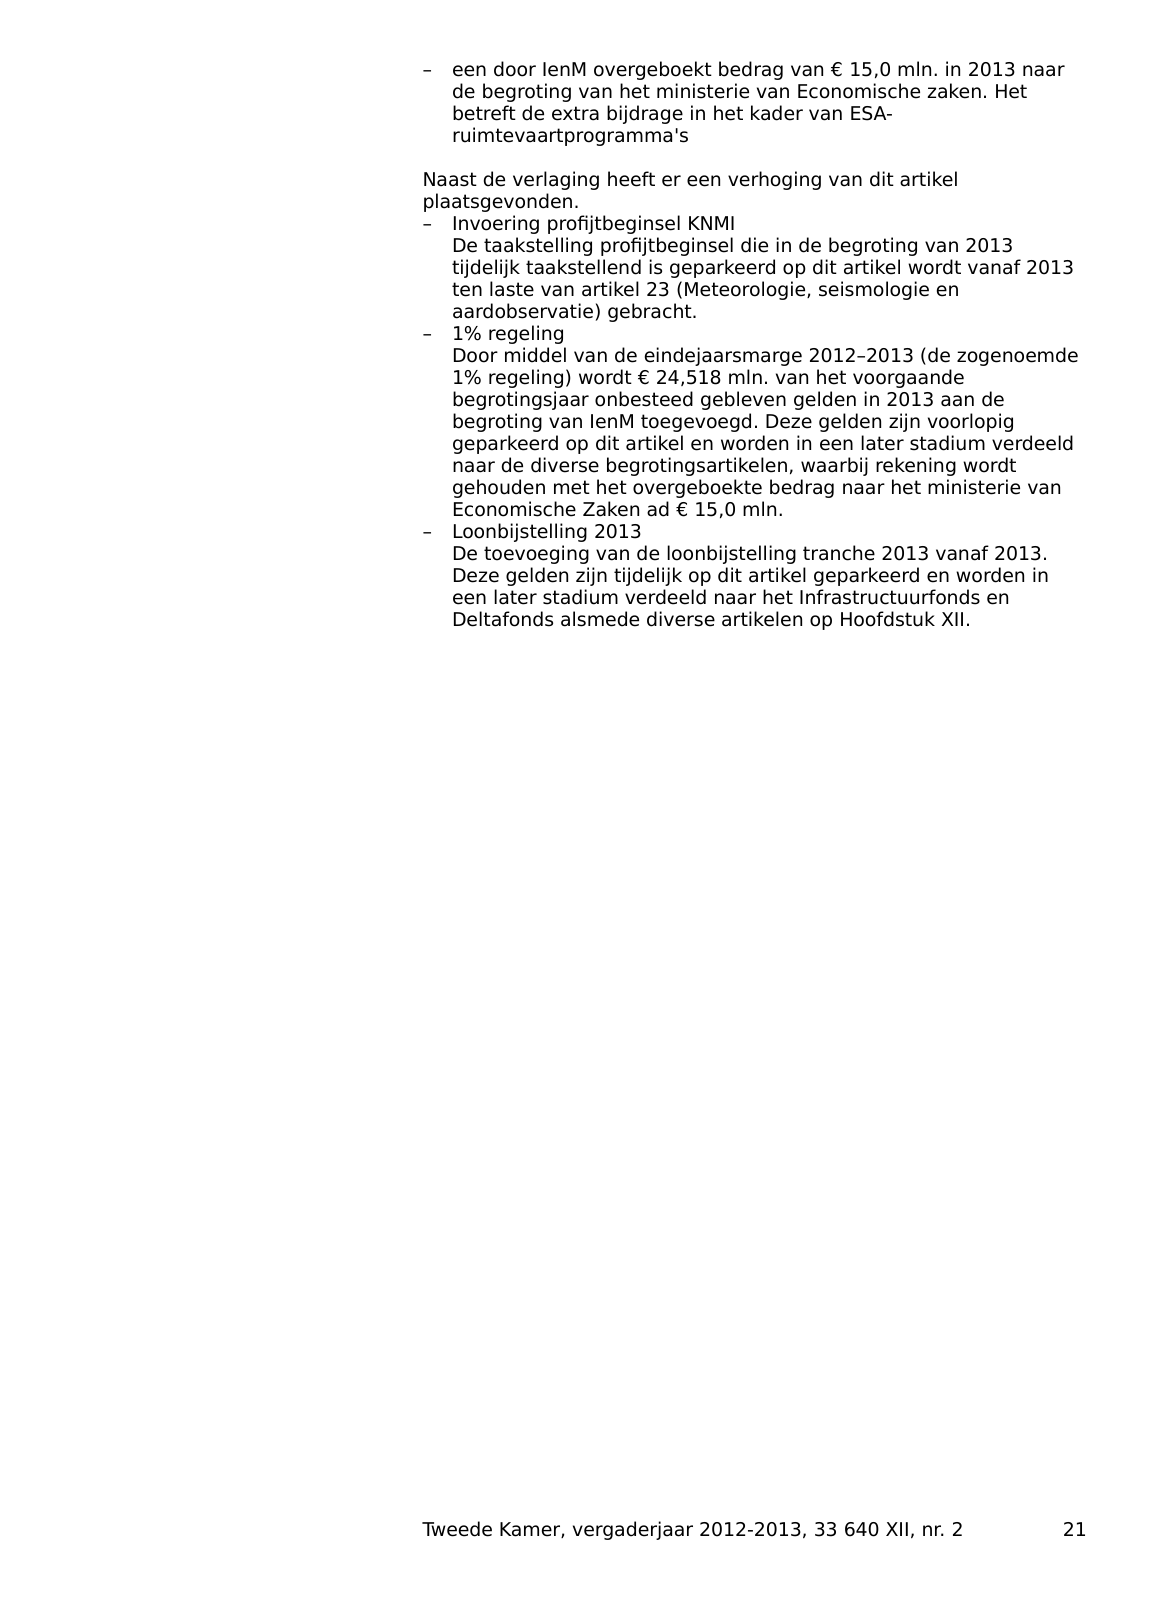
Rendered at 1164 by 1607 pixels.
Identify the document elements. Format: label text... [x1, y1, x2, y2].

text – 1% regeling [422, 323, 1087, 345]
text De toevoeging van de loonbijstelling tranche 2013 vanaf 2013. Deze gelden zijn tijdelijk op dit artikel geparkeerd en worden in een later stadium verdeeld naar het Infrastructuurfonds en Deltafonds alsmede diverse artikelen op Hoofdstuk XII. [452, 543, 1087, 631]
text Door middel van de eindejaarsmarge 2012–2013 (de zogenoemde 1% regeling) wordt € 24,518 mln. van het voorgaande begrotingsjaar onbesteed gebleven gelden in 2013 aan de begroting van IenM toegevoegd. Deze gelden zijn voorlopig geparkeerd op dit artikel en worden in een later stadium verdeeld naar de diverse begrotingsartikelen, waarbij rekening wordt gehouden met het overgeboekte bedrag naar het ministerie van Economische Zaken ad € 15,0 mln. [452, 345, 1087, 521]
text – Loonbijstelling 2013 [422, 521, 1087, 543]
text – Invoering profijtbeginsel KNMI [422, 213, 1087, 235]
text De taakstelling profijtbeginsel die in de begroting van 2013 tijdelijk taakstellend is geparkeerd op dit artikel wordt vanaf 2013 ten laste van artikel 23 (Meteorologie, seismologie en aardobservatie) gebracht. [452, 235, 1087, 323]
text – een door IenM overgeboekt bedrag van € 15,0 mln. in 2013 naar de begroting van het ministerie van Economische zaken. Het betreft de extra bijdrage in het kader van ESA-ruimtevaartprogramma's [422, 59, 1087, 147]
text Naast de verlaging heeft er een verhoging van dit artikel plaatsgevonden. [422, 169, 1087, 213]
